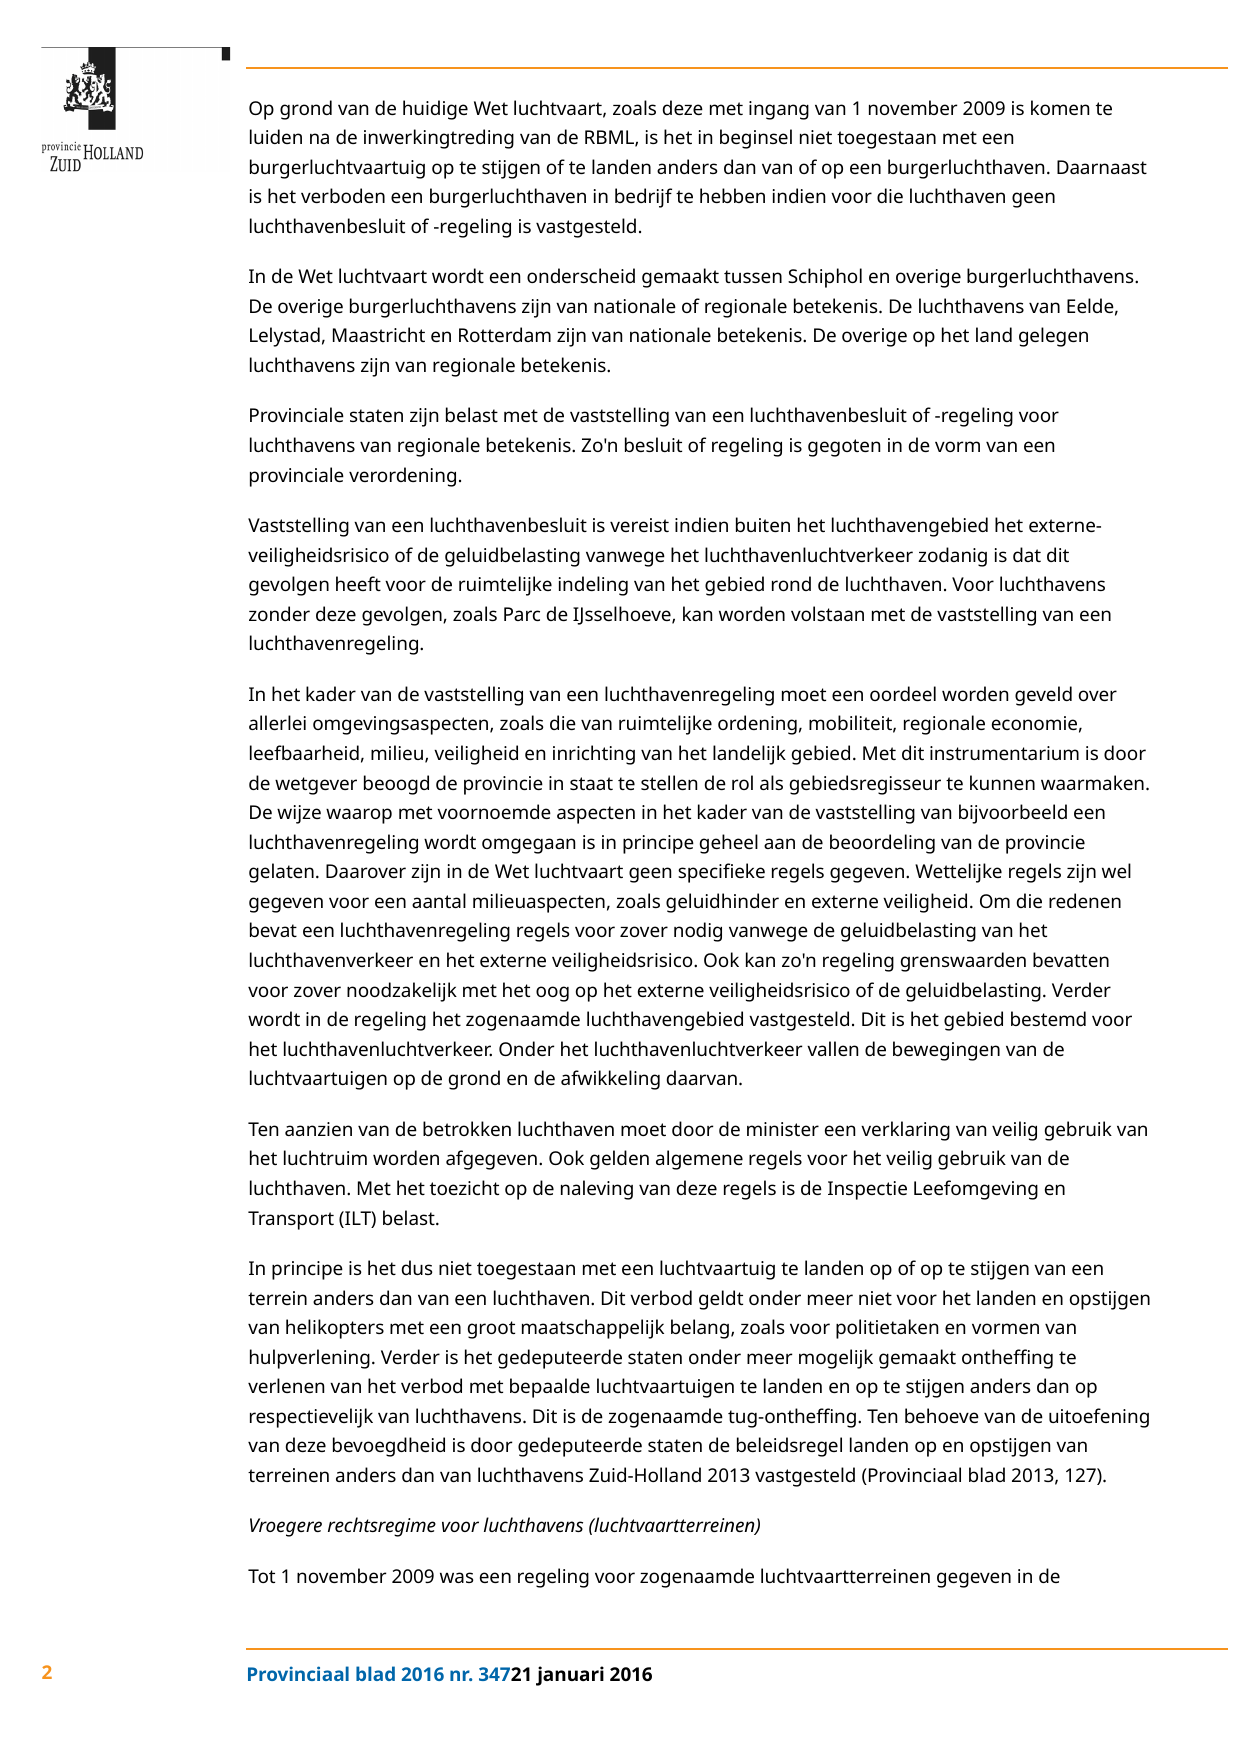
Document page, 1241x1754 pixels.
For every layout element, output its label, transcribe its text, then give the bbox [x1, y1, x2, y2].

text In het kader van de vaststelling van een luchthavenregeling moet een oordeel worden geveld over allerlei omgevingsaspecten, zoals die van ruimtelijke ordening, mobiliteit, regionale economie, leefbaarheid, milieu, veiligheid en inrichting van het landelijk gebied. Met dit instrumentarium is door de wetgever beoogd de provincie in staat te stellen de rol als gebiedsregisseur te kunnen waarmaken. De wijze waarop met voornoemde aspecten in het kader van de vaststelling van bijvoorbeeld een luchthavenregeling wordt omgegaan is in principe geheel aan de beoordeling van de provincie gelaten. Daarover zijn in de Wet luchtvaart geen specifieke regels gegeven. Wettelijke regels zijn wel gegeven voor een aantal milieuaspecten, zoals geluidhinder en externe veiligheid. Om die redenen bevat een luchthavenregeling regels voor zover nodig vanwege de geluidbelasting van het luchthavenverkeer en het externe veiligheidsrisico. Ook kan zo'n regeling grenswaarden bevatten voor zover noodzakelijk met het oog op het externe veiligheidsrisico of de geluidbelasting. Verder wordt in de regeling het zogenaamde luchthavengebied vastgesteld. Dit is het gebied bestemd voor het luchthavenluchtverkeer. Onder het luchthavenluchtverkeer vallen de bewegingen van de luchtvaartuigen op de grond en de afwikkeling daarvan. [248, 681, 1152, 1091]
text Provinciale staten zijn belast met de vaststelling van een luchthavenbesluit of -regeling voor luchthavens van regionale betekenis. Zo'n besluit of regeling is gegoten in de vorm van een provinciale verordening. [248, 403, 1152, 488]
text In de Wet luchtvaart wordt een onderscheid gemaakt tussen Schiphol en overige burgerluchthavens. De overige burgerluchthavens zijn van nationale of regionale betekenis. De luchthavens van Eelde, Lelystad, Maastricht en Rotterdam zijn van nationale betekenis. De overige op het land gelegen luchthavens zijn van regionale betekenis. [248, 263, 1152, 378]
text Op grond van de huidige Wet luchtvaart, zoals deze met ingang van 1 november 2009 is komen te luiden na de inwerkingtreding van de RBML, is het in beginsel niet toegestaan met een burgerluchtvaartuig op te stijgen of te landen anders dan van of op een burgerluchthaven. Daarnaast is het verboden een burgerluchthaven in bedrijf te hebben indien voor die luchthaven geen luchthavenbesluit of -regeling is vastgesteld. [248, 95, 1152, 239]
text Vaststelling van een luchthavenbesluit is vereist indien buiten het luchthavengebied het externe-veiligheidsrisico of de geluidbelasting vanwege het luchthavenluchtverkeer zodanig is dat dit gevolgen heeft voor de ruimtelijke indeling van het gebied rond de luchthaven. Voor luchthavens zonder deze gevolgen, zoals Parc de IJsselhoeve, kan worden volstaan met de vaststelling van een luchthavenregeling. [248, 512, 1152, 656]
text Tot 1 november 2009 was een regeling voor zogenaamde luchtvaartterreinen gegeven in de [248, 1563, 1152, 1589]
text Vroegere rechtsregime voor luchthavens (luchtvaartterreinen) [248, 1513, 1152, 1538]
text In principe is het dus niet toegestaan met een luchtvaartuig te landen op of op te stijgen van een terrein anders dan van een luchthaven. Dit verbod geldt onder meer niet voor het landen en opstijgen van helikopters met een groot maatschappelijk belang, zoals voor politietaken en vormen van hulpverlening. Verder is het gedeputeerde staten onder meer mogelijk gemaakt ontheffing te verlenen van het verbod met bepaalde luchtvaartuigen te landen en op te stijgen anders dan op respectievelijk van luchthavens. Dit is de zogenaamde tug-ontheffing. Ten behoeve van de uitoefening van deze bevoegdheid is door gedeputeerde staten de beleidsregel landen op en opstijgen van terreinen anders dan van luchthavens Zuid-Holland 2013 vastgesteld (Provinciaal blad 2013, 127). [248, 1255, 1152, 1488]
text Ten aanzien van de betrokken luchthaven moet door de minister een verklaring van veilig gebruik van het luchtruim worden afgegeven. Ook gelden algemene regels voor het veilig gebruik van de luchthaven. Met het toezicht op de naleving van deze regels is de Inspectie Leefomgeving en Transport (ILT) belast. [248, 1116, 1152, 1231]
picture [41, 47, 231, 172]
